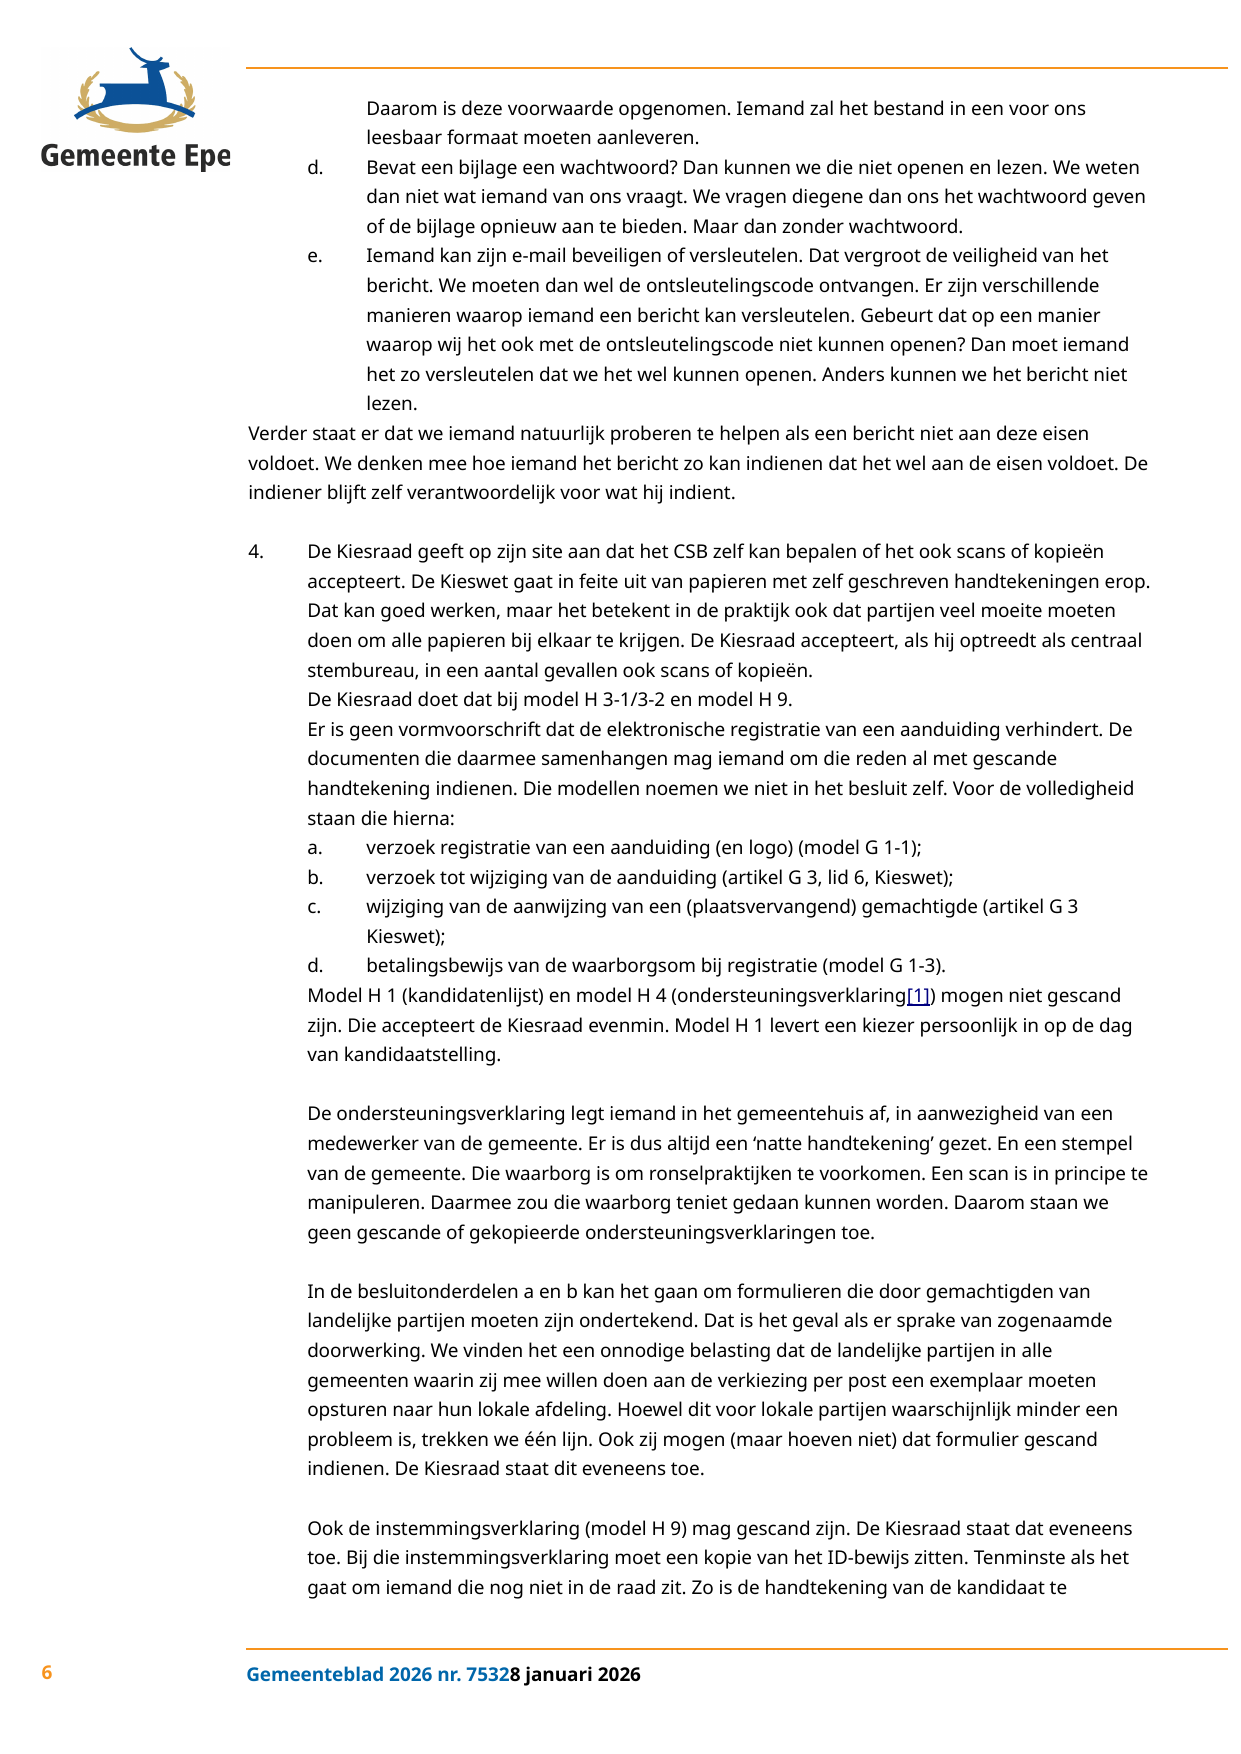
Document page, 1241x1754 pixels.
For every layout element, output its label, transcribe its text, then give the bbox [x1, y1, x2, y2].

list Er is geen vormvoorschrift dat de elektronische registratie van een aanduiding verhindert. De documenten die daarmee samenhangen mag iemand om die reden al met gescande handtekening indienen. Die modellen noemen we niet in het besluit zelf. Voor de volledigheid staan die hierna: [248, 716, 1152, 831]
list De Kiesraad geeft op zijn site aan dat het CSB zelf kan bepalen of het ook scans of kopieën accepteert. De Kieswet gaat in feite uit van papieren met zelf geschreven handtekeningen erop. Dat kan goed werken, maar het betekent in de praktijk ook dat partijen veel moeite moeten doen om alle papieren bij elkaar te krijgen. De Kiesraad accepteert, als hij optreedt als centraal stembureau, in een aantal gevallen ook scans of kopieën. [248, 538, 1152, 683]
list Model H 1 (kandidatenlijst) en model H 4 (ondersteuningsverklaring[1]) mogen niet gescand zijn. Die accepteert de Kiesraad evenmin. Model H 1 levert een kiezer persoonlijk in op de dag van kandidaatstelling. [248, 982, 1152, 1067]
list Iemand kan zijn e-mail beveiligen of versleutelen. Dat vergroot de veiligheid van het bericht. We moeten dan wel de ontsleutelingscode ontvangen. Er zijn verschillende manieren waarop iemand een bericht kan versleutelen. Gebeurt dat op een manier waarop wij het ook met de ontsleutelingscode niet kunnen openen? Dan moet iemand het zo versleutelen dat we het wel kunnen openen. Anders kunnen we het bericht niet lezen. [307, 243, 1152, 416]
list De ondersteuningsverklaring legt iemand in het gemeentehuis af, in aanwezigheid van een medewerker van de gemeente. Er is dus altijd een ‘natte handtekening’ gezet. En een stempel van de gemeente. Die waarborg is om ronselpraktijken te voorkomen. Een scan is in principe te manipuleren. Daarmee zou die waarborg teniet gedaan kunnen worden. Daarom staan we geen gescande of gekopieerde ondersteuningsverklaringen toe. [248, 1101, 1152, 1245]
text Verder staat er dat we iemand natuurlijk proberen te helpen als een bericht niet aan deze eisen voldoet. We denken mee hoe iemand het bericht zo kan indienen dat het wel aan de eisen voldoet. De indiener blijft zelf verantwoordelijk voor wat hij indient. [248, 420, 1152, 505]
list wijziging van de aanwijzing van een (plaatsvervangend) gemachtigde (artikel G 3 Kieswet); [307, 893, 1152, 949]
list Ook de instemmingsverklaring (model H 9) mag gescand zijn. De Kiesraad staat dat eveneens toe. Bij die instemmingsverklaring moet een kopie van het ID-bewijs zitten. Tenminste als het gaat om iemand die nog niet in de raad zit. Zo is de handtekening van de kandidaat te [248, 1515, 1152, 1600]
list De Kiesraad doet dat bij model H 3-1/3-2 en model H 9. [248, 686, 1152, 712]
list verzoek registratie van een aanduiding (en logo) (model G 1-1); [307, 834, 1152, 860]
list Daarom is deze voorwaarde opgenomen. Iemand zal het bestand in een voor ons leesbaar formaat moeten aanleveren. [307, 95, 1152, 150]
list In de besluitonderdelen a en b kan het gaan om formulieren die door gemachtigden van landelijke partijen moeten zijn ondertekend. Dat is het geval als er sprake van zogenaamde doorwerking. We vinden het een onnodige belasting dat de landelijke partijen in alle gemeenten waarin zij mee willen doen aan de verkiezing per post een exemplaar moeten opsturen naar hun lokale afdeling. Hoewel dit voor lokale partijen waarschijnlijk minder een probleem is, trekken we één lijn. Ook zij mogen (maar hoeven niet) dat formulier gescand indienen. De Kiesraad staat dit eveneens toe. [248, 1278, 1152, 1481]
list betalingsbewijs van de waarborgsom bij registratie (model G 1-3). [307, 953, 1152, 978]
picture [41, 47, 231, 172]
list Bevat een bijlage een wachtwoord? Dan kunnen we die niet openen en lezen. We weten dan niet wat iemand van ons vraagt. We vragen diegene dan ons het wachtwoord geven of de bijlage opnieuw aan te bieden. Maar dan zonder wachtwoord. [307, 154, 1152, 239]
list verzoek tot wijziging van de aanduiding (artikel G 3, lid 6, Kieswet); [307, 864, 1152, 890]
